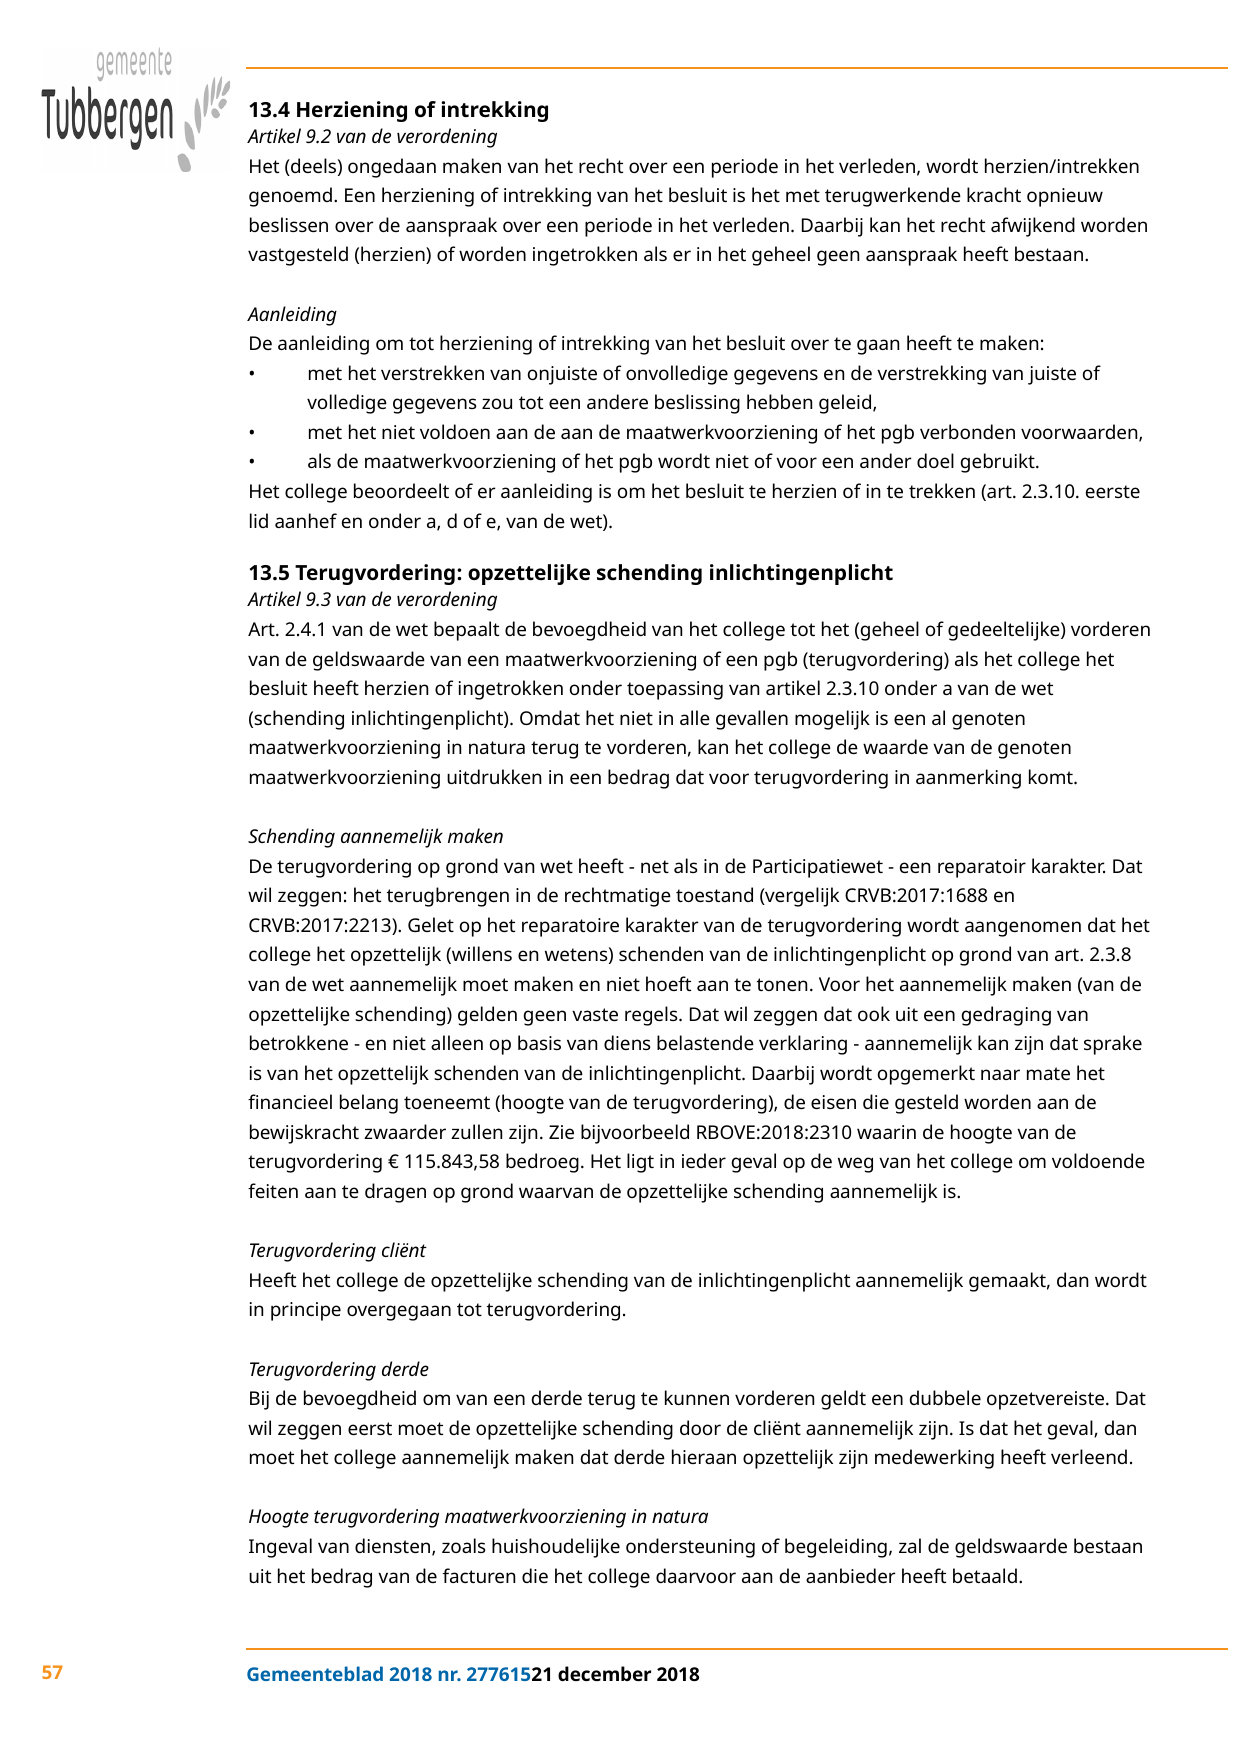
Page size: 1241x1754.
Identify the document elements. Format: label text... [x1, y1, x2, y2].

text Hoogte terugvordering maatwerkvoorziening in natura [248, 1504, 1152, 1529]
text De aanleiding om tot herziening of intrekking van het besluit over te gaan heeft te maken: [248, 330, 1152, 356]
picture [41, 47, 231, 172]
text Art. 2.4.1 van de wet bepaalt de bevoegdheid van het college tot het (geheel of gedeeltelijke) vorderen van de geldswaarde van een maatwerkvoorziening of een pgb (terugvordering) als het college het besluit heeft herzien of ingetrokken onder toepassing van artikel 2.3.10 onder a van de wet (schending inlichtingenplicht). Omdat het niet in alle gevallen mogelijk is een al genoten maatwerkvoorziening in natura terug te vorderen, kan het college de waarde van de genoten maatwerkvoorziening uitdrukken in een bedrag dat voor terugvordering in aanmerking komt. [248, 616, 1152, 790]
text Bij de bevoegdheid om van een derde terug te kunnen vorderen geldt een dubbele opzetvereiste. Dat wil zeggen eerst moet de opzettelijke schending door de cliënt aannemelijk zijn. Is dat het geval, dan moet het college aannemelijk maken dat derde hieraan opzettelijk zijn medewerking heeft verleend. [248, 1385, 1152, 1470]
list met het verstrekken van onjuiste of onvolledige gegevens en de verstrekking van juiste of volledige gegevens zou tot een andere beslissing hebben geleid, [248, 360, 1152, 415]
text Het (deels) ongedaan maken van het recht over een periode in het verleden, wordt herzien/intrekken genoemd. Een herziening of intrekking van het besluit is het met terugwerkende kracht opnieuw beslissen over de aanspraak over een periode in het verleden. Daarbij kan het recht afwijkend worden vastgesteld (herzien) of worden ingetrokken als er in het geheel geen aanspraak heeft bestaan. [248, 153, 1152, 267]
text 13.5 Terugvordering: opzettelijke schending inlichtingenplicht [248, 558, 1152, 587]
text Schending aannemelijk maken [248, 823, 1152, 849]
list met het niet voldoen aan de aan de maatwerkvoorziening of het pgb verbonden voorwaarden, [248, 419, 1152, 445]
text De terugvordering op grond van wet heeft - net als in de Participatiewet - een reparatoir karakter. Dat wil zeggen: het terugbrengen in de rechtmatige toestand (vergelijk CRVB:2017:1688 en CRVB:2017:2213). Gelet op het reparatoire karakter van de terugvordering wordt aangenomen dat het college het opzettelijk (willens en wetens) schenden van de inlichtingenplicht op grond van art. 2.3.8 van de wet aannemelijk moet maken en niet hoeft aan te tonen. Voor het aannemelijk maken (van de opzettelijke schending) gelden geen vaste regels. Dat wil zeggen dat ook uit een gedraging van betrokkene - en niet alleen op basis van diens belastende verklaring - aannemelijk kan zijn dat sprake is van het opzettelijk schenden van de inlichtingenplicht. Daarbij wordt opgemerkt naar mate het financieel belang toeneemt (hoogte van de terugvordering), de eisen die gesteld worden aan de bewijskracht zwaarder zullen zijn. Zie bijvoorbeeld RBOVE:2018:2310 waarin de hoogte van de terugvordering € 115.843,58 bedroeg. Het ligt in ieder geval op de weg van het college om voldoende feiten aan te dragen op grond waarvan de opzettelijke schending aannemelijk is. [248, 853, 1152, 1204]
text Aanleiding [248, 301, 1152, 326]
text Het college beoordeelt of er aanleiding is om het besluit te herzien of in te trekken (art. 2.3.10. eerste lid aanhef en onder a, d of e, van de wet). [248, 478, 1152, 533]
text Heeft het college de opzettelijke schending van de inlichtingenplicht aannemelijk gemaakt, dan wordt in principe overgegaan tot terugvordering. [248, 1267, 1152, 1322]
text Artikel 9.2 van de verordening [248, 123, 1152, 149]
text Terugvordering cliënt [248, 1237, 1152, 1263]
text Ingeval van diensten, zoals huishoudelijke ondersteuning of begeleiding, zal de geldswaarde bestaan uit het bedrag van de facturen die het college daarvoor aan de aanbieder heeft betaald. [248, 1533, 1152, 1589]
text Artikel 9.3 van de verordening [248, 587, 1152, 612]
text Terugvordering derde [248, 1356, 1152, 1382]
text 13.4 Herziening of intrekking [248, 95, 1152, 123]
list als de maatwerkvoorziening of het pgb wordt niet of voor een ander doel gebruikt. [248, 449, 1152, 474]
